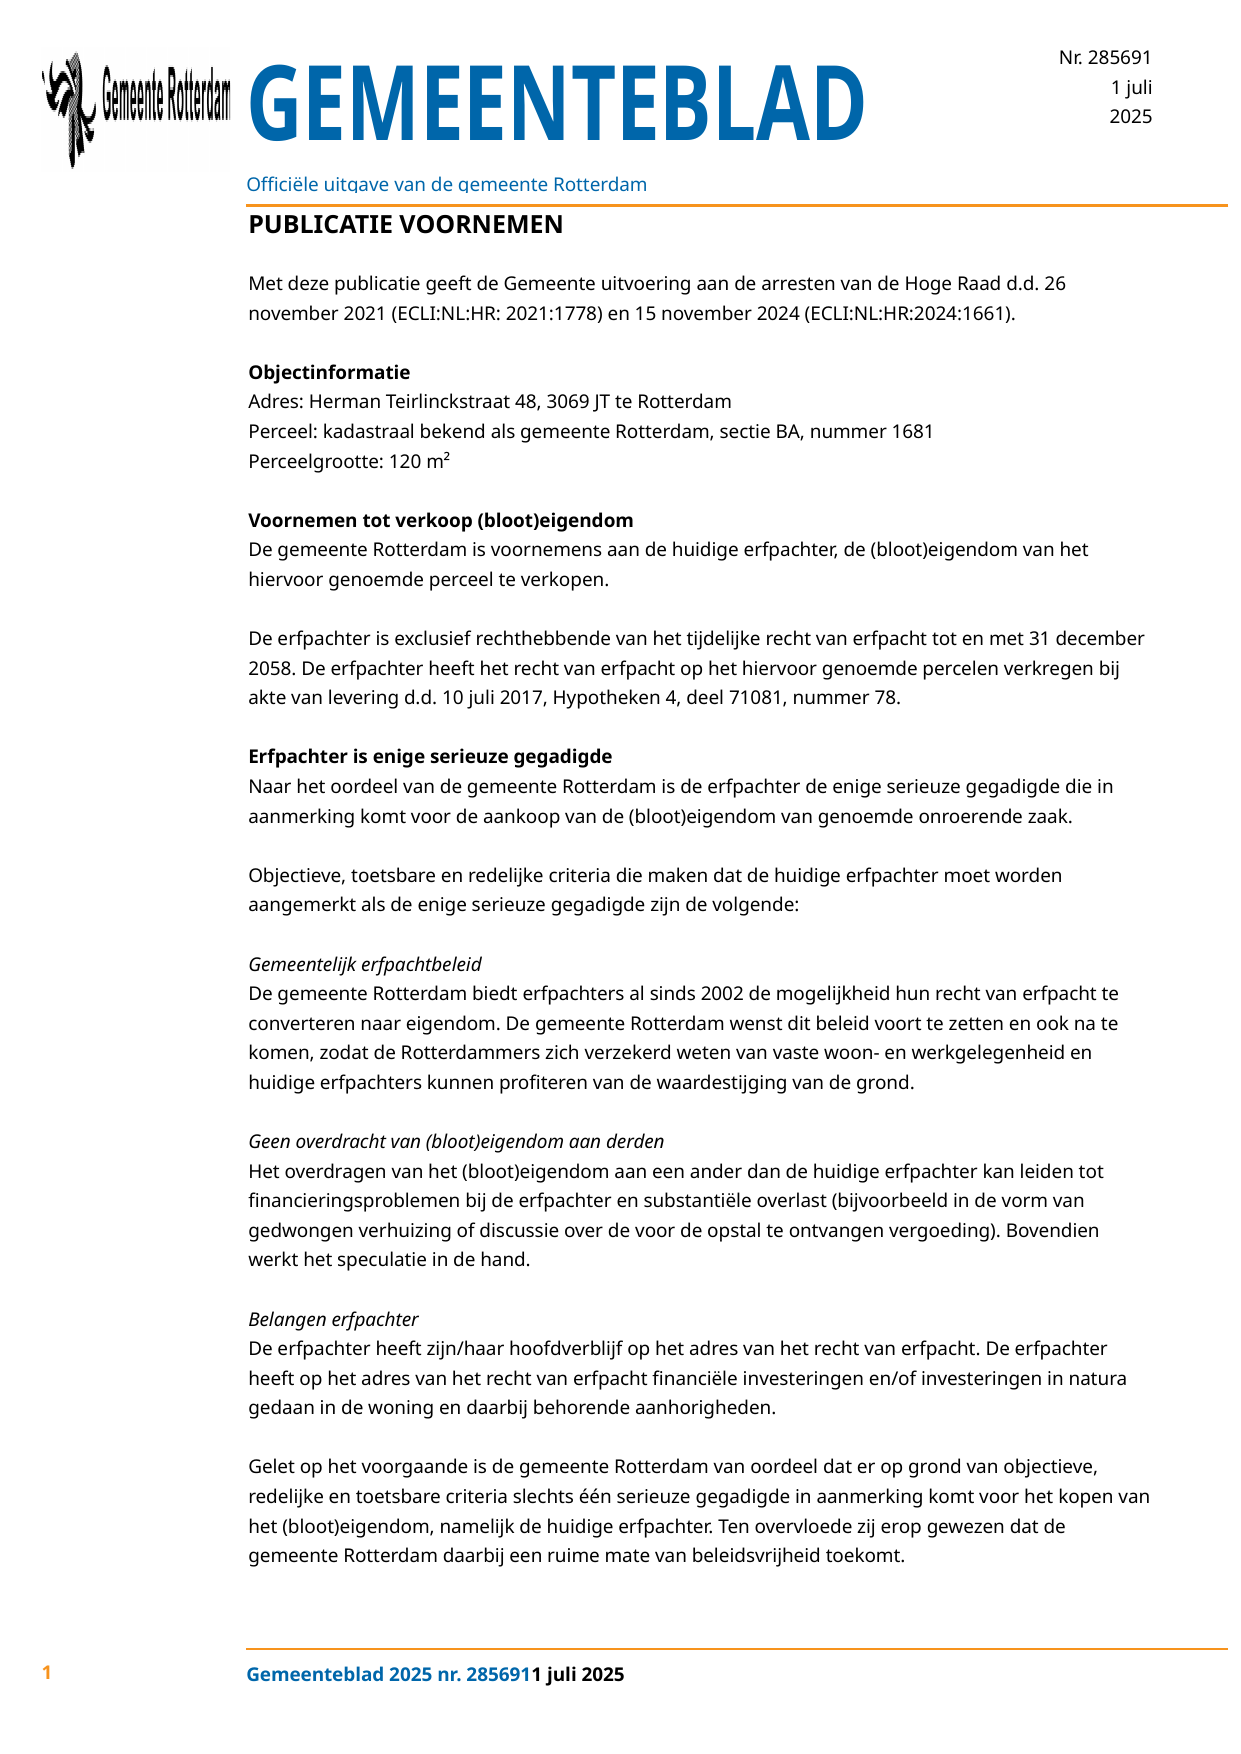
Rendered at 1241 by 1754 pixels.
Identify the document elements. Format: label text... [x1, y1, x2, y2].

text Met deze publicatie geeft de Gemeente uitvoering aan de arresten van de Hoge Raad d.d. 26 november 2021 (ECLI:NL:HR: 2021:1778) en 15 november 2024 (ECLI:NL:HR:2024:1661). [248, 270, 1152, 326]
text Het overdragen van het (bloot)eigendom aan een ander dan de huidige erfpachter kan leiden tot financieringsproblemen bij de erfpachter en substantiële overlast (bijvoorbeeld in de vorm van gedwongen verhuizing of discussie over de voor de opstal te ontvangen vergoeding). Bovendien werkt het speculatie in de hand. [248, 1158, 1152, 1272]
text Adres: Herman Teirlinckstraat 48, 3069 JT te Rotterdam [248, 389, 1152, 414]
text De erfpachter heeft zijn/haar hoofdverblijf op het adres van het recht van erfpacht. De erfpachter heeft op het adres van het recht van erfpacht financiële investeringen en/of investeringen in natura gedaan in de woning en daarbij behorende aanhorigheden. [248, 1335, 1152, 1420]
text Erfpachter is enige serieuze gegadigde [248, 744, 1152, 769]
text Perceelgrootte: 120 m² [248, 448, 1152, 473]
text Naar het oordeel van de gemeente Rotterdam is de erfpachter de enige serieuze gegadigde die in aanmerking komt voor de aankoop van de (bloot)eigendom van genoemde onroerende zaak. [248, 773, 1152, 828]
text Gelet op het voorgaande is de gemeente Rotterdam van oordeel dat er op grond van objectieve, redelijke en toetsbare criteria slechts één serieuze gegadigde in aanmerking komt voor het kopen van het (bloot)eigendom, namelijk de huidige erfpachter. Ten overvloede zij erop gewezen dat de gemeente Rotterdam daarbij een ruime mate van beleidsvrijheid toekomt. [248, 1454, 1152, 1568]
text Geen overdracht van (bloot)eigendom aan derden [248, 1128, 1152, 1154]
text PUBLICATIE VOORNEMEN [248, 207, 1152, 241]
text Belangen erfpachter [248, 1306, 1152, 1331]
text Perceel: kadastraal bekend als gemeente Rotterdam, sectie BA, nummer 1681 [248, 418, 1152, 444]
text De erfpachter is exclusief rechthebbende van het tijdelijke recht van erfpacht tot en met 31 december 2058. De erfpachter heeft het recht van erfpacht op het hiervoor genoemde percelen verkregen bij akte van levering d.d. 10 juli 2017, Hypotheken 4, deel 71081, nummer 78. [248, 625, 1152, 710]
picture [41, 47, 231, 172]
text De gemeente Rotterdam biedt erfpachters al sinds 2002 de mogelijkheid hun recht van erfpacht te converteren naar eigendom. De gemeente Rotterdam wenst dit beleid voort te zetten en ook na te komen, zodat de Rotterdammers zich verzekerd weten van vaste woon- en werkgelegenheid en huidige erfpachters kunnen profiteren van de waardestijging van de grond. [248, 980, 1152, 1095]
text Voornemen tot verkoop (bloot)eigendom [248, 507, 1152, 533]
text Gemeentelijk erfpachtbeleid [248, 951, 1152, 976]
text Objectinformatie [248, 359, 1152, 385]
text Objectieve, toetsbare en redelijke criteria die maken dat de huidige erfpachter moet worden aangemerkt als de enige serieuze gegadigde zijn de volgende: [248, 862, 1152, 917]
text De gemeente Rotterdam is voornemens aan de huidige erfpachter, de (bloot)eigendom van het hiervoor genoemde perceel te verkopen. [248, 537, 1152, 592]
